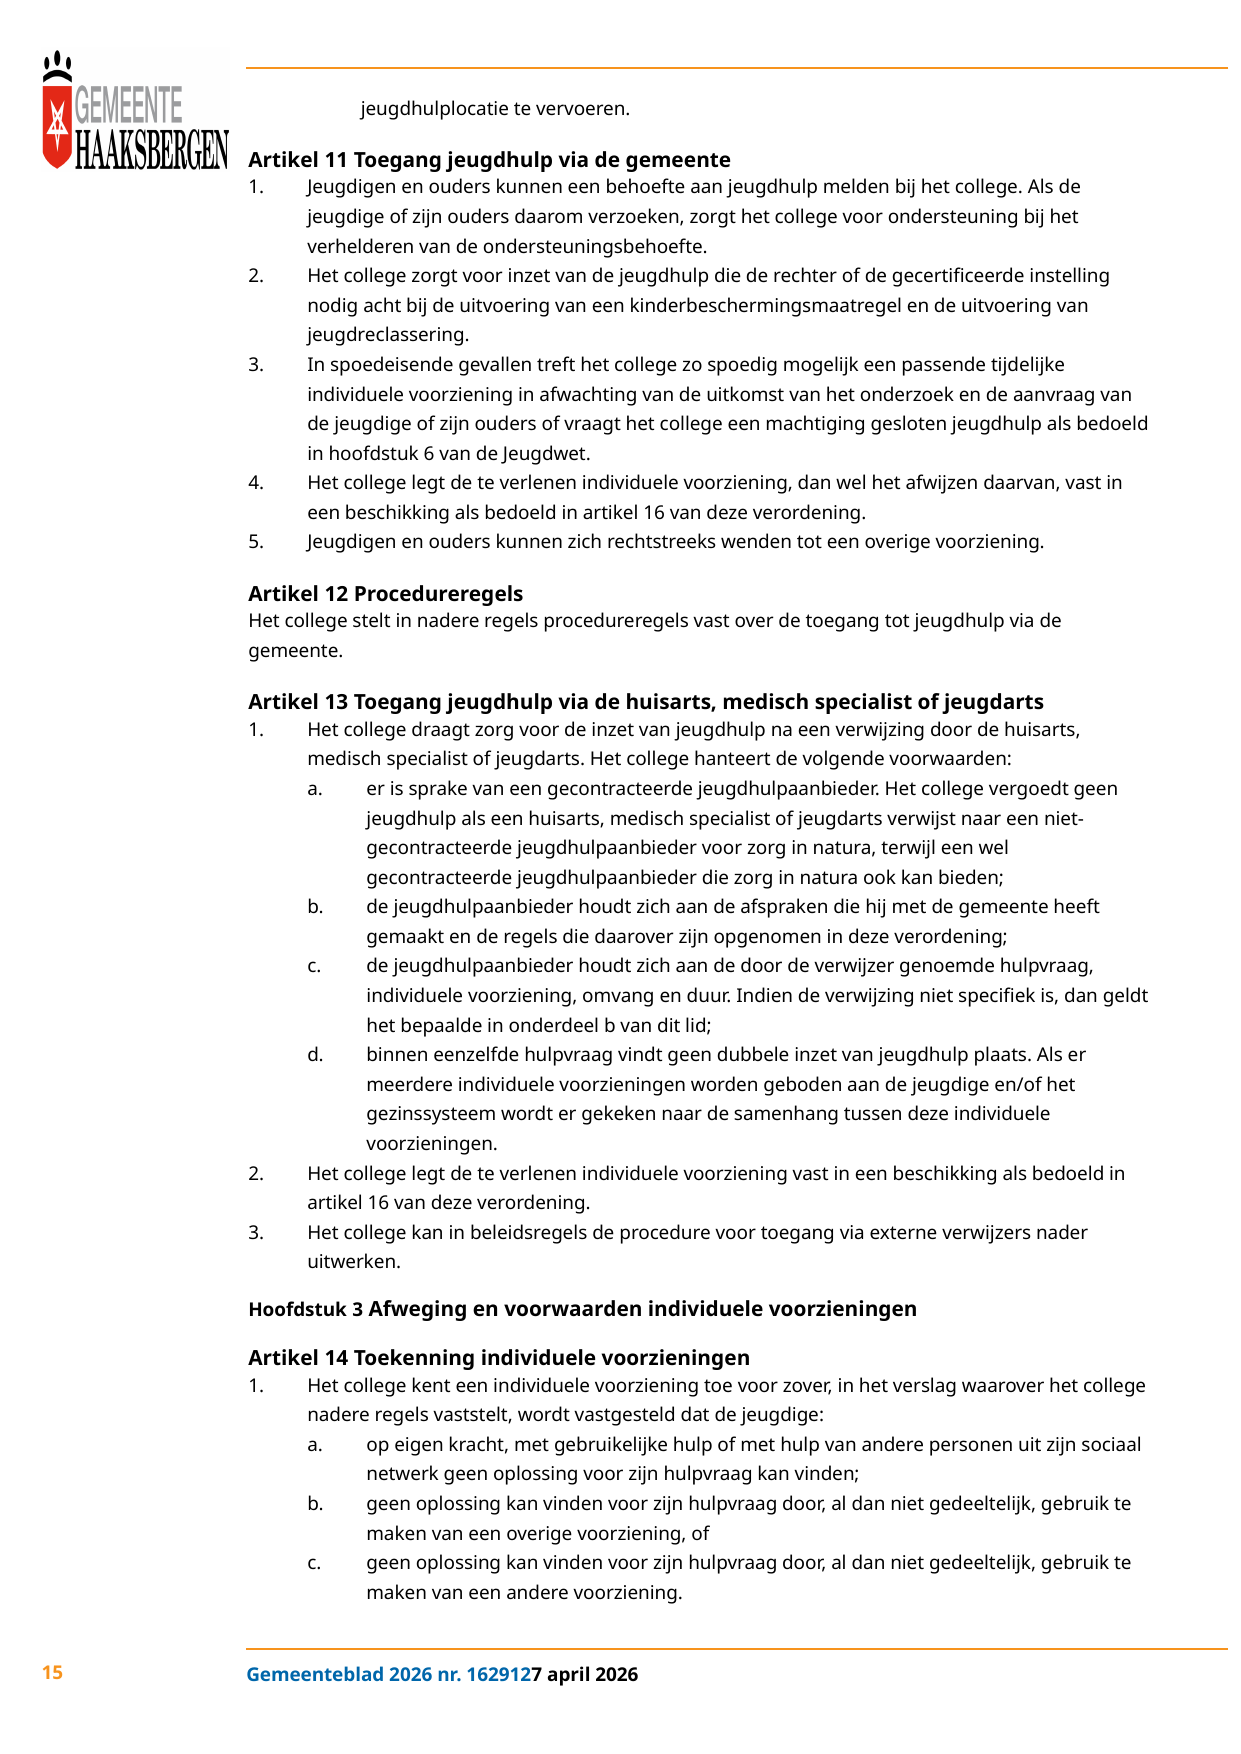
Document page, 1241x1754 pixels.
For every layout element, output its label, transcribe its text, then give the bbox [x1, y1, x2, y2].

text Artikel 13 Toegang jeugdhulp via de huisarts, medisch specialist of jeugdarts [248, 687, 1152, 716]
list Het college draagt zorg voor de inzet van jeugdhulp na een verwijzing door de huisarts, medisch specialist of jeugdarts. Het college hanteert de volgende voorwaarden: [248, 716, 1152, 771]
list Het college kan in beleidsregels de procedure voor toegang via externe verwijzers nader uitwerken. [248, 1219, 1152, 1274]
list Het college kent een individuele voorziening toe voor zover, in het verslag waarover het college nadere regels vaststelt, wordt vastgesteld dat de jeugdige: [248, 1372, 1152, 1427]
text Artikel 12 Procedureregels [248, 579, 1152, 607]
list In spoedeisende gevallen treft het college zo spoedig mogelijk een passende tijdelijke individuele voorziening in afwachting van de uitkomst van het onderzoek en de aanvraag van de jeugdige of zijn ouders of vraagt het college een machtiging gesloten jeugdhulp als bedoeld in hoofdstuk 6 van de Jeugdwet. [248, 351, 1152, 466]
list Jeugdigen en ouders kunnen een behoefte aan jeugdhulp melden bij het college. Als de jeugdige of zijn ouders daarom verzoeken, zorgt het college voor ondersteuning bij het verhelderen van de ondersteuningsbehoefte. [248, 174, 1152, 258]
list geen oplossing kan vinden voor zijn hulpvraag door, al dan niet gedeeltelijk, gebruik te maken van een andere voorziening. [307, 1549, 1152, 1604]
list op eigen kracht, met gebruikelijke hulp of met hulp van andere personen uit zijn sociaal netwerk geen oplossing voor zijn hulpvraag kan vinden; [307, 1431, 1152, 1486]
list Het college legt de te verlenen individuele voorziening, dan wel het afwijzen daarvan, vast in een beschikking als bedoeld in artikel 16 van deze verordening. [248, 469, 1152, 525]
list binnen eenzelfde hulpvraag vindt geen dubbele inzet van jeugdhulp plaats. Als er meerdere individuele voorzieningen worden geboden aan de jeugdige en/of het gezinssysteem wordt er gekeken naar de samenhang tussen deze individuele voorzieningen. [307, 1041, 1152, 1156]
list jeugdhulplocatie te vervoeren. [323, 95, 1152, 121]
list Jeugdigen en ouders kunnen zich rechtstreeks wenden tot een overige voorziening. [248, 529, 1152, 554]
list de jeugdhulpaanbieder houdt zich aan de afspraken die hij met de gemeente heeft gemaakt en de regels die daarover zijn opgenomen in deze verordening; [307, 893, 1152, 949]
picture [41, 47, 231, 172]
list geen oplossing kan vinden voor zijn hulpvraag door, al dan niet gedeeltelijk, gebruik te maken van een overige voorziening, of [307, 1490, 1152, 1545]
text Hoofdstuk 3 Afweging en voorwaarden individuele voorzieningen [248, 1294, 1152, 1322]
text Artikel 11 Toegang jeugdhulp via de gemeente [248, 145, 1152, 174]
list er is sprake van een gecontracteerde jeugdhulpaanbieder. Het college vergoedt geen jeugdhulp als een huisarts, medisch specialist of jeugdarts verwijst naar een niet-gecontracteerde jeugdhulpaanbieder voor zorg in natura, terwijl een wel gecontracteerde jeugdhulpaanbieder die zorg in natura ook kan bieden; [307, 775, 1152, 889]
text Het college stelt in nadere regels procedureregels vast over de toegang tot jeugdhulp via de gemeente. [248, 607, 1152, 663]
list Het college zorgt voor inzet van de jeugdhulp die de rechter of de gecertificeerde instelling nodig acht bij de uitvoering van een kinderbeschermingsmaatregel en de uitvoering van jeugdreclassering. [248, 262, 1152, 347]
list de jeugdhulpaanbieder houdt zich aan de door de verwijzer genoemde hulpvraag, individuele voorziening, omvang en duur. Indien de verwijzing niet specifiek is, dan geldt het bepaalde in onderdeel b van dit lid; [307, 953, 1152, 1037]
list Het college legt de te verlenen individuele voorziening vast in een beschikking als bedoeld in artikel 16 van deze verordening. [248, 1160, 1152, 1215]
text Artikel 14 Toekenning individuele voorzieningen [248, 1343, 1152, 1372]
